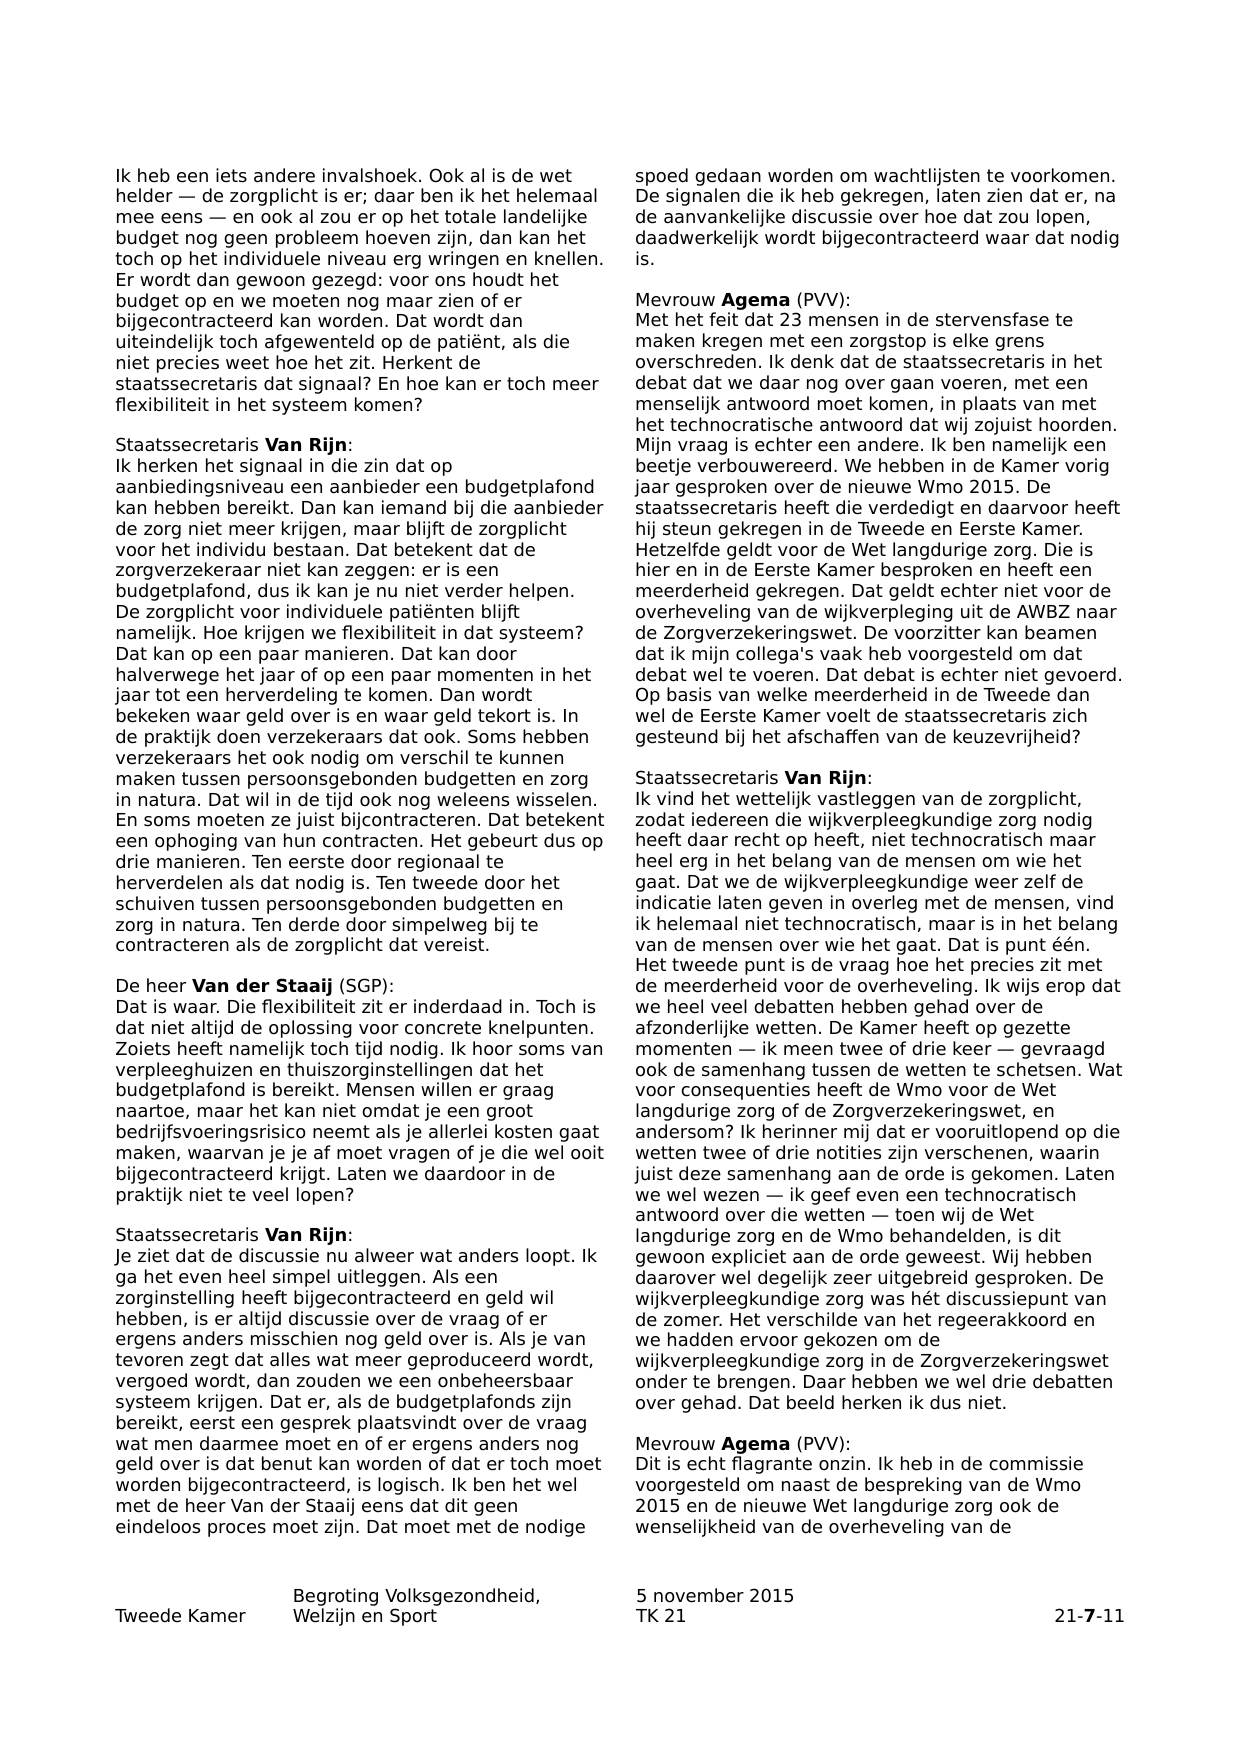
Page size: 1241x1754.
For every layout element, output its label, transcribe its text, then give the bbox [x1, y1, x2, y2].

text Staatssecretaris Van Rijn: [635, 768, 1125, 788]
text spoed gedaan worden om wachtlijsten te voorkomen. De signalen die ik heb gekregen, laten zien dat er, na de aanvankelijke discussie over hoe dat zou lopen, daadwerkelijk wordt bijgecontracteerd waar dat nodig is. [635, 165, 1125, 269]
text Dit is echt flagrante onzin. Ik heb in de commissie voorgesteld om naast de bespreking van de Wmo 2015 en de nieuwe Wet langdurige zorg ook de wenselijkheid van de overheveling van de [635, 1454, 1125, 1537]
text Mijn vraag is echter een andere. Ik ben namelijk een beetje verbouwereerd. We hebben in de Kamer vorig jaar gesproken over de nieuwe Wmo 2015. De staatssecretaris heeft die verdedigt en daarvoor heeft hij steun gekregen in de Tweede en Eerste Kamer. Hetzelfde geldt voor de Wet langdurige zorg. Die is hier en in de Eerste Kamer besproken en heeft een meerderheid gekregen. Dat geldt echter niet voor de overheveling van de wijkverpleging uit de AWBZ naar de Zorgverzekeringswet. De voorzitter kan beamen dat ik mijn collega's vaak heb voorgesteld om dat debat wel te voeren. Dat debat is echter niet gevoerd. Op basis van welke meerderheid in de Tweede dan wel de Eerste Kamer voelt de staatssecretaris zich gesteund bij het afschaffen van de keuzevrijheid? [635, 435, 1125, 748]
text Staatssecretaris Van Rijn: [115, 1225, 605, 1246]
text Met het feit dat 23 mensen in de stervensfase te maken kregen met een zorgstop is elke grens overschreden. Ik denk dat de staatssecretaris in het debat dat we daar nog over gaan voeren, met een menselijk antwoord moet komen, in plaats van met het technocratische antwoord dat wij zojuist hoorden. [635, 310, 1125, 435]
text Het tweede punt is de vraag hoe het precies zit met de meerderheid voor de overheveling. Ik wijs erop dat we heel veel debatten hebben gehad over de afzonderlijke wetten. De Kamer heeft op gezette momenten — ik meen twee of drie keer — gevraagd ook de samenhang tussen de wetten te schetsen. Wat voor consequenties heeft de Wmo voor de Wet langdurige zorg of de Zorgverzekeringswet, en andersom? Ik herinner mij dat er vooruitlopend op die wetten twee of drie notities zijn verschenen, waarin juist deze samenhang aan de orde is gekomen. Laten we wel wezen — ik geef even een technocratisch antwoord over die wetten — toen wij de Wet langdurige zorg en de Wmo behandelden, is dit gewoon expliciet aan de orde geweest. Wij hebben daarover wel degelijk zeer uitgebreid gesproken. De wijkverpleegkundige zorg was hét discussiepunt van de zomer. Het verschilde van het regeerakkoord en we hadden ervoor gekozen om de wijkverpleegkundige zorg in de Zorgverzekeringswet onder te brengen. Daar hebben we wel drie debatten over gehad. Dat beeld herken ik dus niet. [635, 955, 1125, 1413]
text Staatssecretaris Van Rijn: [115, 435, 605, 456]
text Mevrouw Agema (PVV): [635, 1433, 1125, 1454]
text Ik vind het wettelijk vastleggen van de zorgplicht, zodat iedereen die wijkverpleegkundige zorg nodig heeft daar recht op heeft, niet technocratisch maar heel erg in het belang van de mensen om wie het gaat. Dat we de wijkverpleegkundige weer zelf de indicatie laten geven in overleg met de mensen, vind ik helemaal niet technocratisch, maar is in het belang van de mensen over wie het gaat. Dat is punt één. [635, 788, 1125, 955]
text Dat is waar. Die flexibiliteit zit er inderdaad in. Toch is dat niet altijd de oplossing voor concrete knelpunten. Zoiets heeft namelijk toch tijd nodig. Ik hoor soms van verpleeghuizen en thuiszorginstellingen dat het budgetplafond is bereikt. Mensen willen er graag naartoe, maar het kan niet omdat je een groot bedrijfsvoeringsrisico neemt als je allerlei kosten gaat maken, waarvan je je af moet vragen of je die wel ooit bijgecontracteerd krijgt. Laten we daardoor in de praktijk niet te veel lopen? [115, 997, 605, 1205]
text Ik herken het signaal in die zin dat op aanbiedingsniveau een aanbieder een budgetplafond kan hebben bereikt. Dan kan iemand bij die aanbieder de zorg niet meer krijgen, maar blijft de zorgplicht voor het individu bestaan. Dat betekent dat de zorgverzekeraar niet kan zeggen: er is een budgetplafond, dus ik kan je nu niet verder helpen. De zorgplicht voor individuele patiënten blijft namelijk. Hoe krijgen we flexibiliteit in dat systeem? Dat kan op een paar manieren. Dat kan door halverwege het jaar of op een paar momenten in het jaar tot een herverdeling te komen. Dan wordt bekeken waar geld over is en waar geld tekort is. In de praktijk doen verzekeraars dat ook. Soms hebben verzekeraars het ook nodig om verschil te kunnen maken tussen persoonsgebonden budgetten en zorg in natura. Dat wil in de tijd ook nog weleens wisselen. En soms moeten ze juist bijcontracteren. Dat betekent een ophoging van hun contracten. Het gebeurt dus op drie manieren. Ten eerste door regionaal te herverdelen als dat nodig is. Ten tweede door het schuiven tussen persoonsgebonden budgetten en zorg in natura. Ten derde door simpelweg bij te contracteren als de zorgplicht dat vereist. [115, 456, 605, 956]
text Je ziet dat de discussie nu alweer wat anders loopt. Ik ga het even heel simpel uitleggen. Als een zorginstelling heeft bijgecontracteerd en geld wil hebben, is er altijd discussie over de vraag of er ergens anders misschien nog geld over is. Als je van tevoren zegt dat alles wat meer geproduceerd wordt, vergoed wordt, dan zouden we een onbeheersbaar systeem krijgen. Dat er, als de budgetplafonds zijn bereikt, eerst een gesprek plaatsvindt over de vraag wat men daarmee moet en of er ergens anders nog geld over is dat benut kan worden of dat er toch moet worden bijgecontracteerd, is logisch. Ik ben het wel met de heer Van der Staaij eens dat dit geen eindeloos proces moet zijn. Dat moet met de nodige [115, 1246, 605, 1537]
text De heer Van der Staaij (SGP): [115, 976, 605, 997]
text Ik heb een iets andere invalshoek. Ook al is de wet helder — de zorgplicht is er; daar ben ik het helemaal mee eens — en ook al zou er op het totale landelijke budget nog geen probleem hoeven zijn, dan kan het toch op het individuele niveau erg wringen en knellen. Er wordt dan gewoon gezegd: voor ons houdt het budget op en we moeten nog maar zien of er bijgecontracteerd kan worden. Dat wordt dan uiteindelijk toch afgewenteld op de patiënt, als die niet precies weet hoe het zit. Herkent de staatssecretaris dat signaal? En hoe kan er toch meer flexibiliteit in het systeem komen? [115, 165, 605, 415]
text Mevrouw Agema (PVV): [635, 289, 1125, 310]
